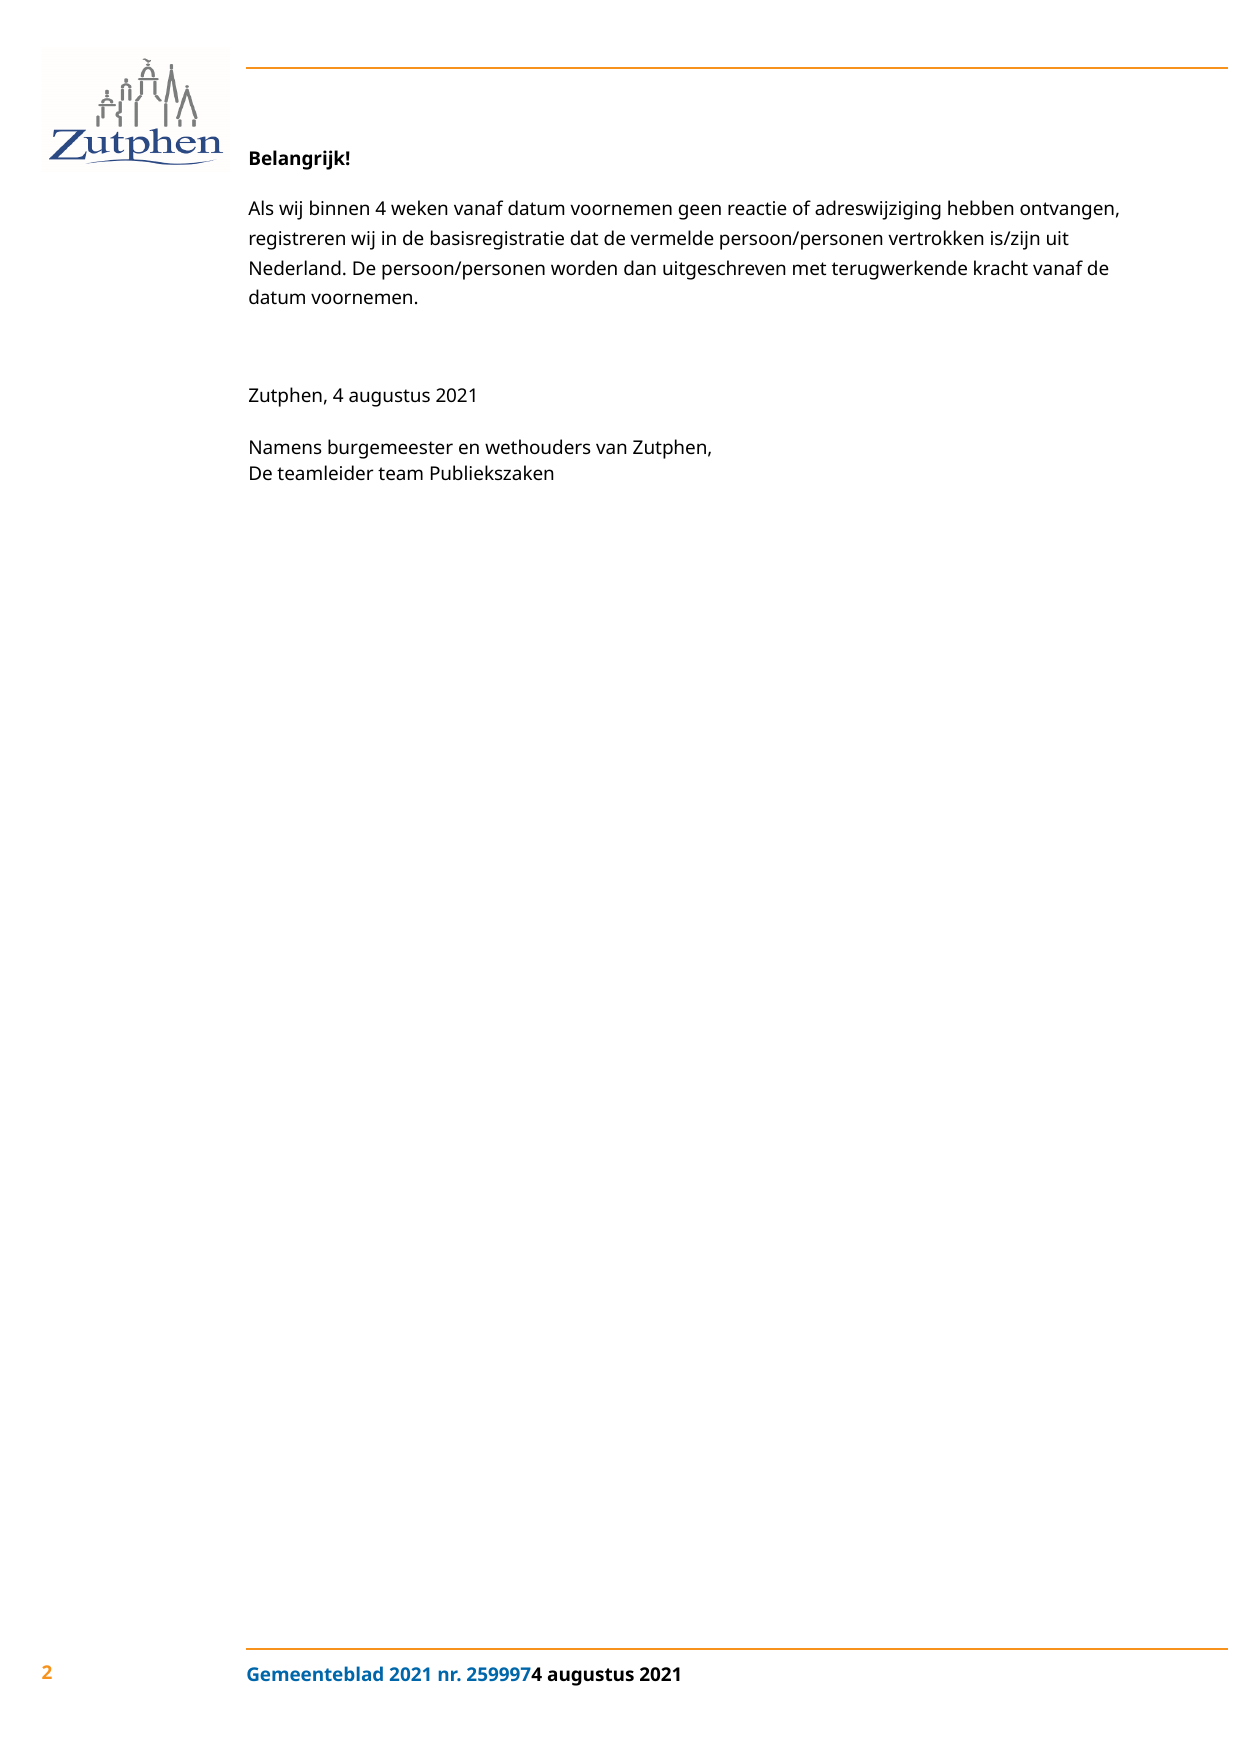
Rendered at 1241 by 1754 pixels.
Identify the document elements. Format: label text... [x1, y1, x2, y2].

text Belangrijk! [248, 145, 1152, 171]
text Zutphen, 4 augustus 2021 [248, 383, 1152, 408]
text Als wij binnen 4 weken vanaf datum voornemen geen reactie of adreswijziging hebben ontvangen, registreren wij in de basisregistratie dat de vermelde persoon/personen vertrokken is/zijn uit Nederland. De persoon/personen worden dan uitgeschreven met terugwerkende kracht vanaf de datum voornemen. [248, 196, 1152, 310]
text De teamleider team Publiekszaken [248, 460, 1152, 486]
picture [41, 47, 231, 172]
text Namens burgemeester en wethouders van Zutphen, [248, 434, 1152, 460]
